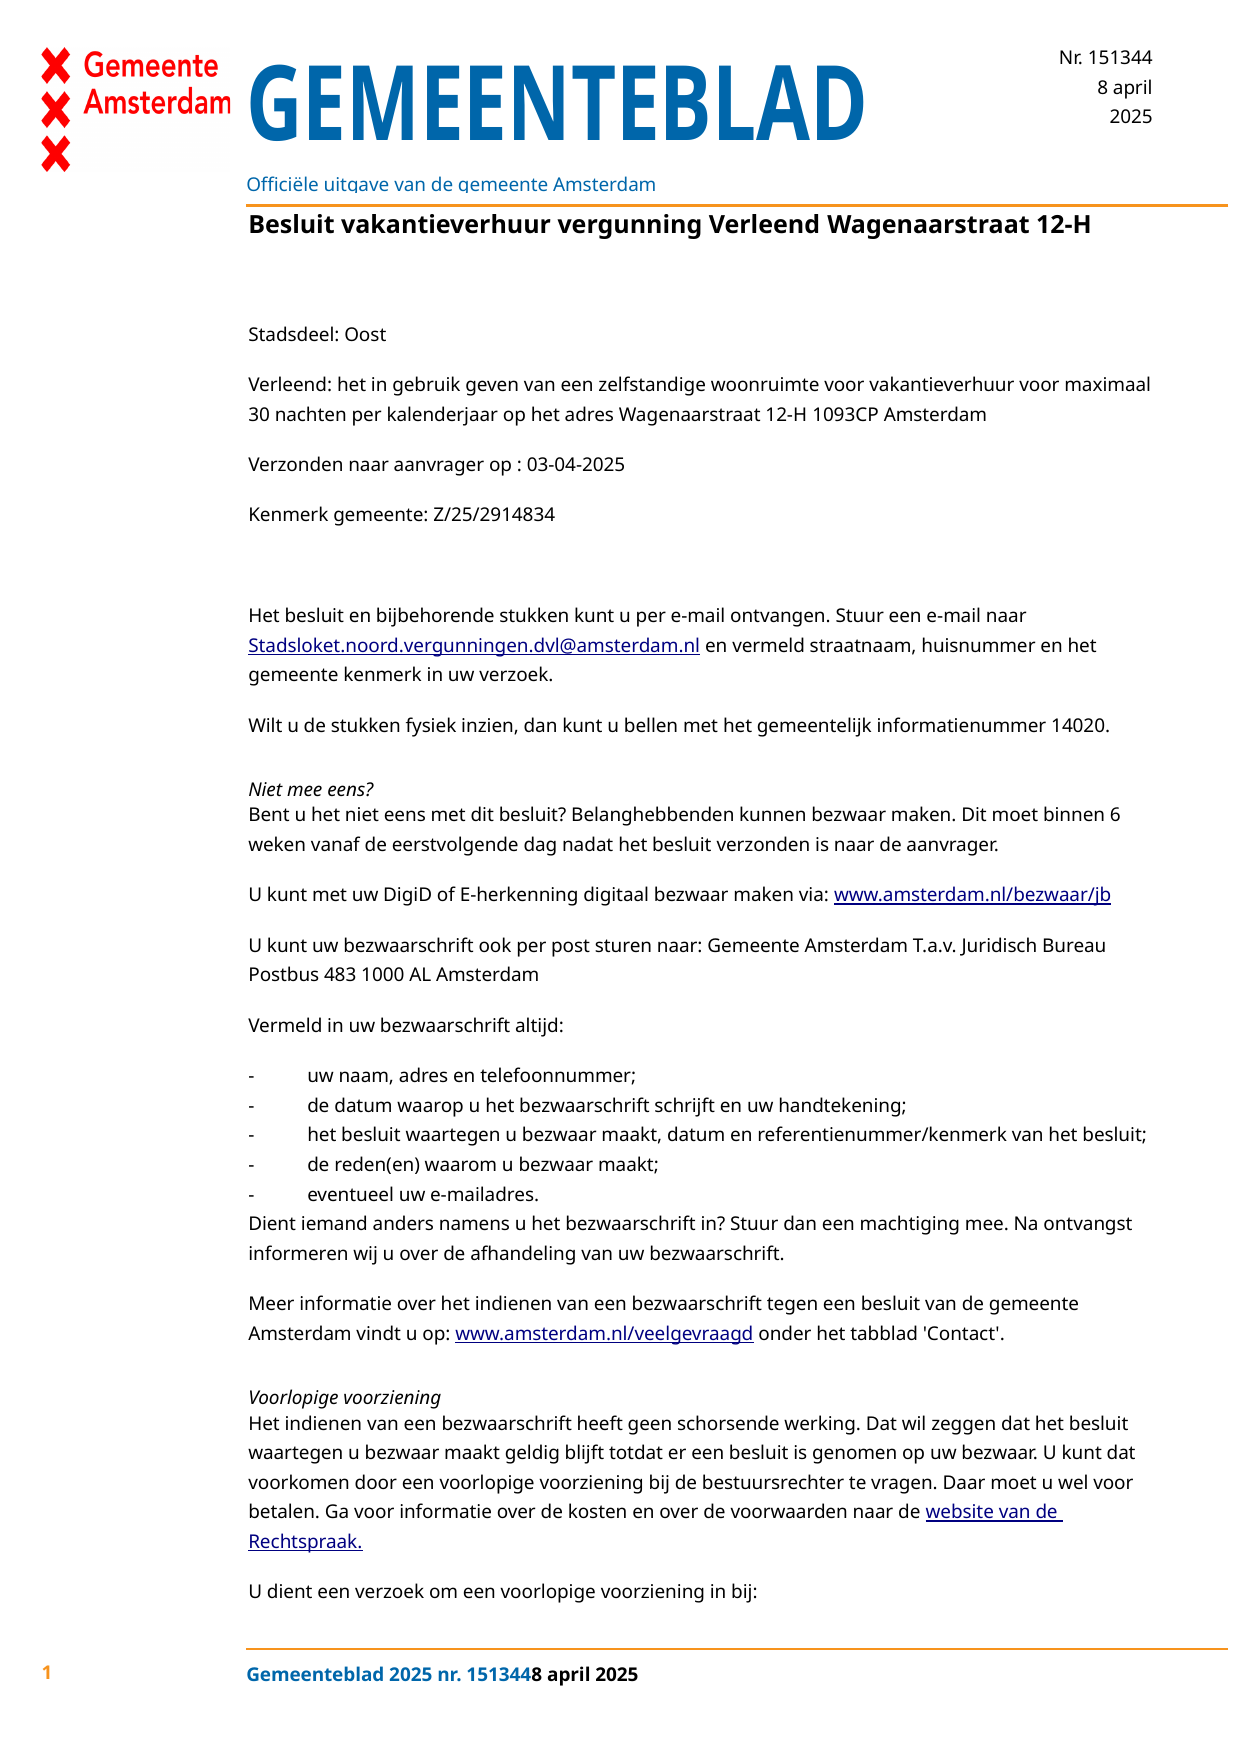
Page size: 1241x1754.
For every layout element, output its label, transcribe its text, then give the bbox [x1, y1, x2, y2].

text Verzonden naar aanvrager op : 03-04-2025 [248, 451, 1152, 477]
text U dient een verzoek om een voorlopige voorziening in bij: [248, 1578, 1152, 1604]
text Wilt u de stukken fysiek inzien, dan kunt u bellen met het gemeentelijk informatienummer 14020. [248, 712, 1152, 738]
text Meer informatie over het indienen van een bezwaarschrift tegen een besluit van de gemeente Amsterdam vindt u op: www.amsterdam.nl/veelgevraagd onder het tabblad 'Contact'. [248, 1290, 1152, 1346]
text U kunt uw bezwaarschrift ook per post sturen naar: Gemeente Amsterdam T.a.v. Juridisch Bureau Postbus 483 1000 AL Amsterdam [248, 932, 1152, 987]
text Besluit vakantieverhuur vergunning Verleend Wagenaarstraat 12-H [248, 207, 1152, 241]
text Het besluit en bijbehorende stukken kunt u per e-mail ontvangen. Stuur een e-mail naar Stadsloket.noord.vergunningen.dvl@amsterdam.nl en vermeld straatnaam, huisnummer en het gemeente kenmerk in uw verzoek. [248, 602, 1152, 687]
list eventueel uw e-mailadres. [248, 1181, 1152, 1207]
text Niet mee eens? [248, 776, 1152, 802]
text Bent u het niet eens met dit besluit? Belanghebbenden kunnen bezwaar maken. Dit moet binnen 6 weken vanaf de eerstvolgende dag nadat het besluit verzonden is naar de aanvrager. [248, 802, 1152, 857]
text U kunt met uw DigiD of E-herkenning digitaal bezwaar maken via: www.amsterdam.nl/bezwaar/jb [248, 882, 1152, 907]
text Verleend: het in gebruik geven van een zelfstandige woonruimte voor vakantieverhuur voor maximaal 30 nachten per kalenderjaar op het adres Wagenaarstraat 12-H 1093CP Amsterdam [248, 371, 1152, 426]
list de datum waarop u het bezwaarschrift schrijft en uw handtekening; [248, 1092, 1152, 1118]
picture [41, 47, 231, 172]
list de reden(en) waarom u bezwaar maakt; [248, 1151, 1152, 1177]
text Kenmerk gemeente: Z/25/2914834 [248, 502, 1152, 527]
list het besluit waartegen u bezwaar maakt, datum en referentienummer/kenmerk van het besluit; [248, 1122, 1152, 1147]
text Stadsdeel: Oost [248, 321, 1152, 346]
text Dient iemand anders namens u het bezwaarschrift in? Stuur dan een machtiging mee. Na ontvangst informeren wij u over de afhandeling van uw bezwaarschrift. [248, 1210, 1152, 1266]
text Vermeld in uw bezwaarschrift altijd: [248, 1012, 1152, 1038]
text Het indienen van een bezwaarschrift heeft geen schorsende werking. Dat wil zeggen dat het besluit waartegen u bezwaar maakt geldig blijft totdat er een besluit is genomen op uw bezwaar. U kunt dat voorkomen door een voorlopige voorziening bij de bestuursrechter te vragen. Daar moet u wel voor betalen. Ga voor informatie over de kosten en over de voorwaarden naar de website van de Rechtspraak. [248, 1410, 1152, 1554]
list uw naam, adres en telefoonnummer; [248, 1062, 1152, 1088]
text Voorlopige voorziening [248, 1384, 1152, 1410]
